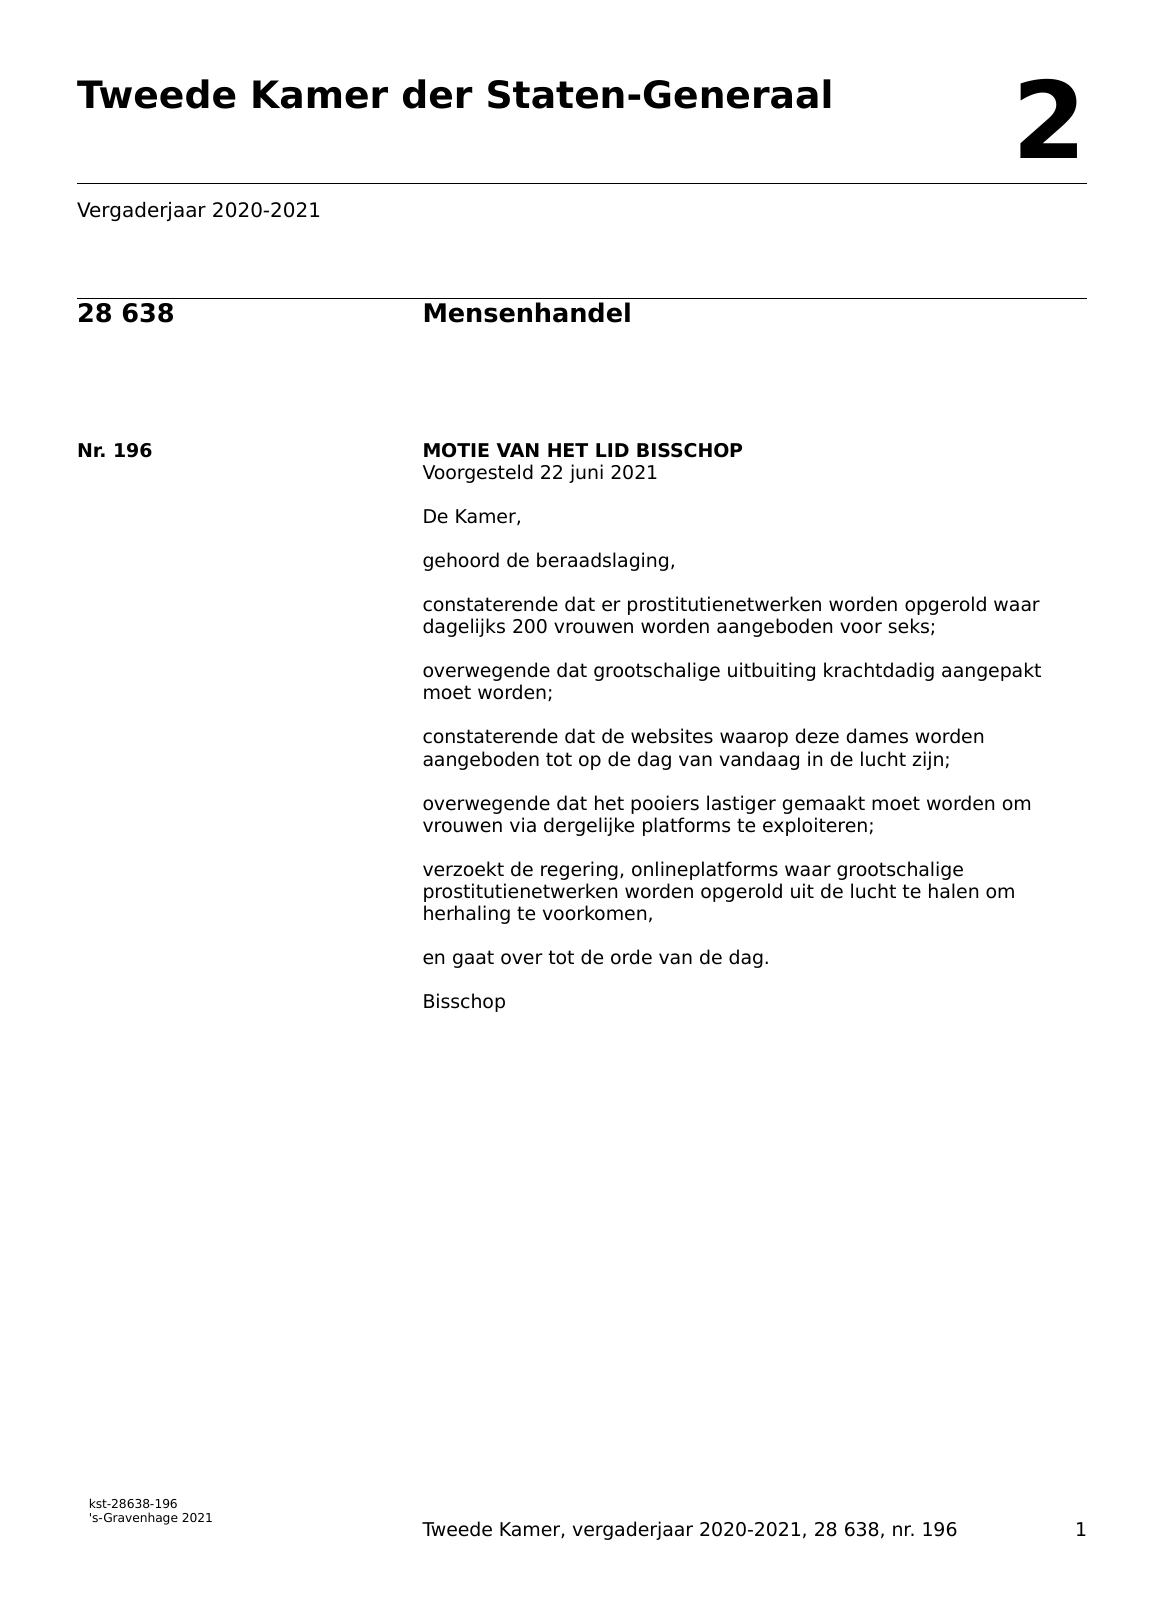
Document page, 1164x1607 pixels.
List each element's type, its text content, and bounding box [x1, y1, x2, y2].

table_cell Vergaderjaar 2020-2021 [77, 184, 1087, 298]
text Voorgesteld 22 juni 2021 [422, 462, 1087, 484]
text overwegende dat het pooiers lastiger gemaakt moet worden om vrouwen via dergelijke platforms te exploiteren; [422, 793, 1087, 837]
table_header 2 [886, 59, 1087, 183]
table_header Tweede Kamer der Staten-Generaal [77, 59, 886, 183]
text verzoekt de regering, onlineplatforms waar grootschalige prostitutienetwerken worden opgerold uit de lucht te halen om herhaling te voorkomen, [422, 859, 1087, 925]
text constaterende dat de websites waarop deze dames worden aangeboden tot op de dag van vandaag in de lucht zijn; [422, 726, 1087, 770]
text 's-Gravenhage 2021 [88, 1511, 323, 1525]
text constaterende dat er prostitutienetwerken worden opgerold waar dagelijks 200 vrouwen worden aangeboden voor seks; [422, 594, 1087, 638]
text De Kamer, [422, 506, 1087, 528]
text kst-28638-196 [88, 1497, 323, 1511]
subtitle 28 638 Mensenhandel [77, 299, 1087, 329]
text overwegende dat grootschalige uitbuiting krachtdadig aangepakt moet worden; [422, 660, 1087, 704]
text Bisschop [422, 991, 1087, 1013]
text en gaat over tot de orde van de dag. [422, 947, 1087, 969]
text gehoord de beraadslaging, [422, 550, 1087, 572]
subtitle Nr. 196 MOTIE VAN HET LID BISSCHOP [77, 440, 1087, 462]
